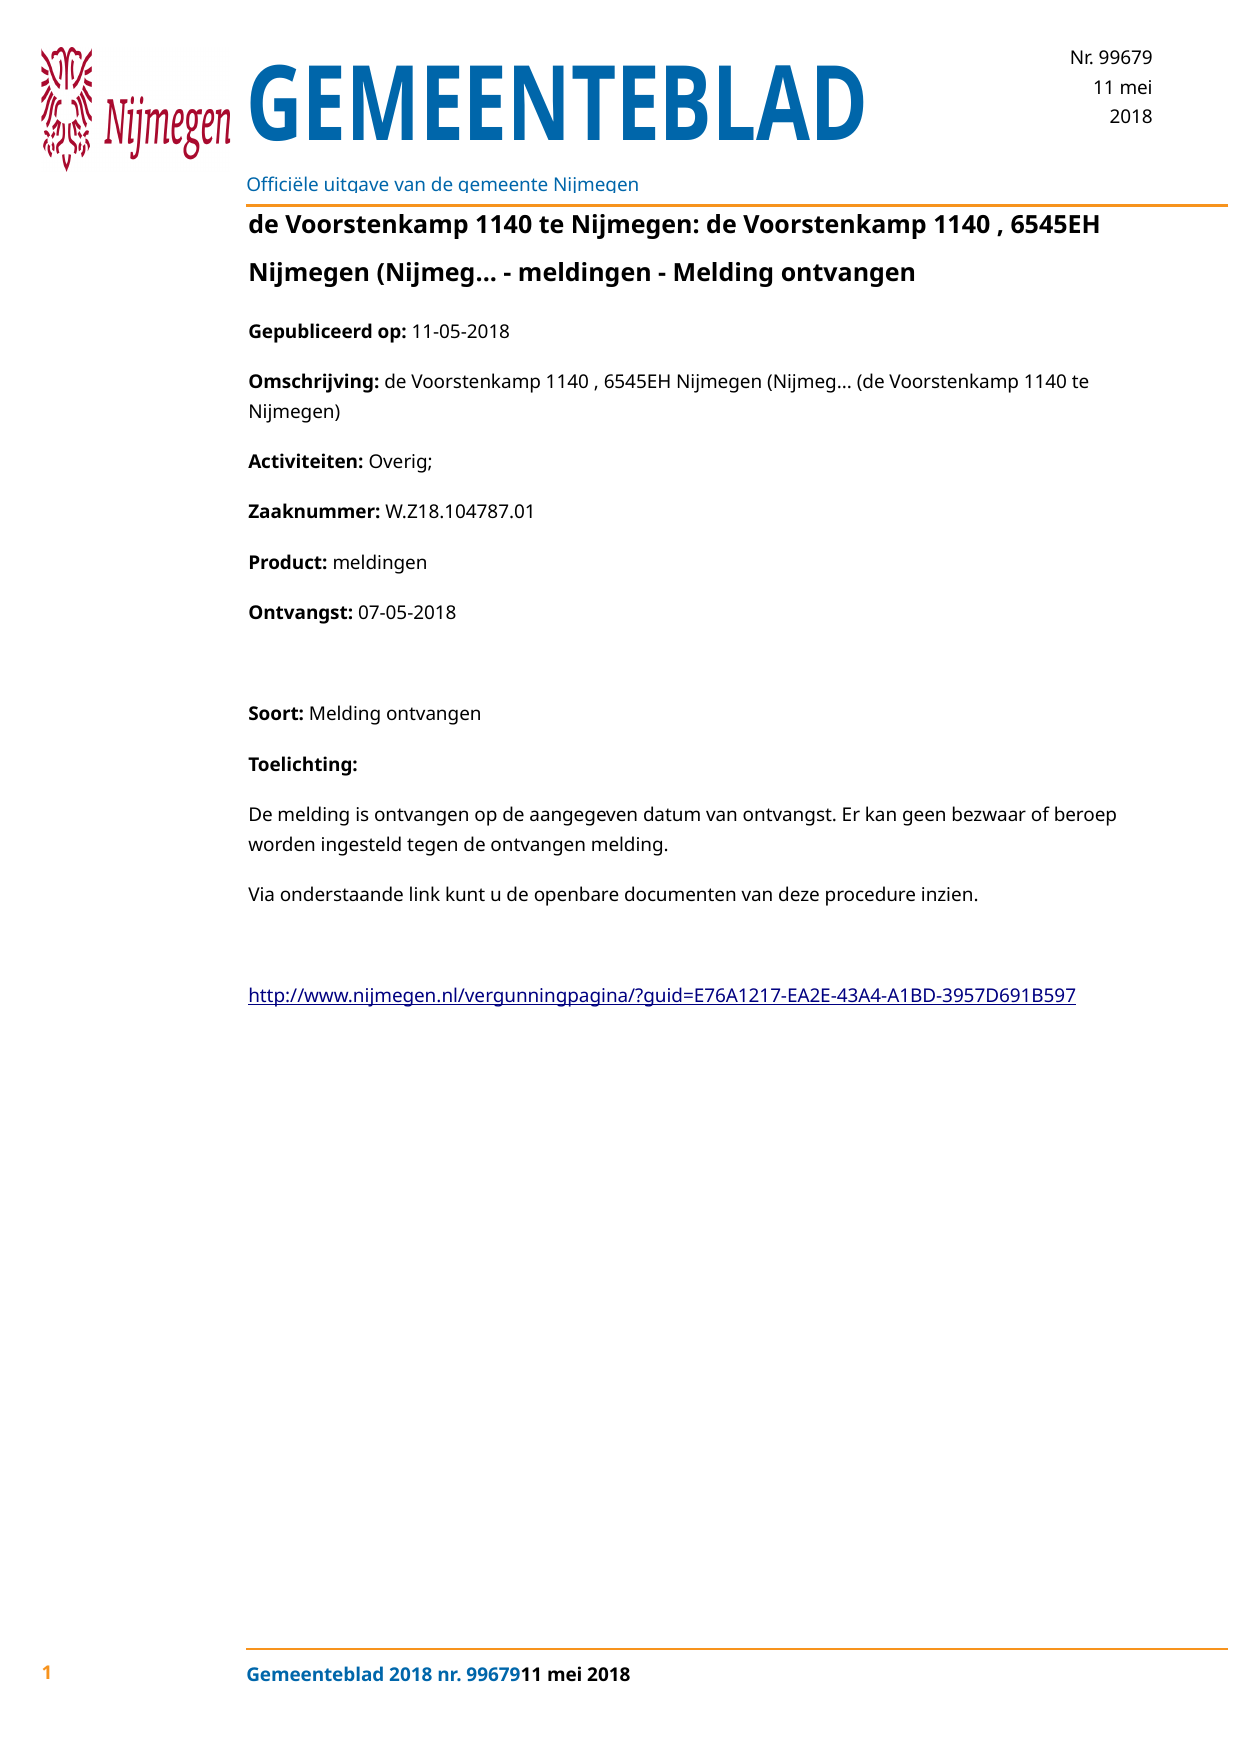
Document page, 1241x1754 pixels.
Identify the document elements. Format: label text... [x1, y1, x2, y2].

text http://www.nijmegen.nl/vergunningpagina/?guid=E76A1217-EA2E-43A4-A1BD-3957D691B597 [248, 982, 1152, 1008]
text Gepubliceerd op: 11-05-2018 [248, 318, 1152, 344]
text Activiteiten: Overig; [248, 448, 1152, 474]
text Ontvangst: 07-05-2018 [248, 599, 1152, 625]
text de Voorstenkamp 1140 te Nijmegen: de Voorstenkamp 1140 , 6545EH Nijmegen (Nijmeg... - meldingen - Melding ontvangen [248, 207, 1152, 288]
picture [41, 47, 231, 172]
text Zaaknummer: W.Z18.104787.01 [248, 499, 1152, 524]
text Via onderstaande link kunt u de openbare documenten van deze procedure inzien. [248, 881, 1152, 907]
text Omschrijving: de Voorstenkamp 1140 , 6545EH Nijmegen (Nijmeg... (de Voorstenkamp 1140 te Nijmegen) [248, 368, 1152, 424]
text Soort: Melding ontvangen [248, 700, 1152, 726]
text De melding is ontvangen op de aangegeven datum van ontvangst. Er kan geen bezwaar of beroep worden ingesteld tegen de ontvangen melding. [248, 801, 1152, 857]
text Toelichting: [248, 751, 1152, 777]
text Product: meldingen [248, 549, 1152, 575]
